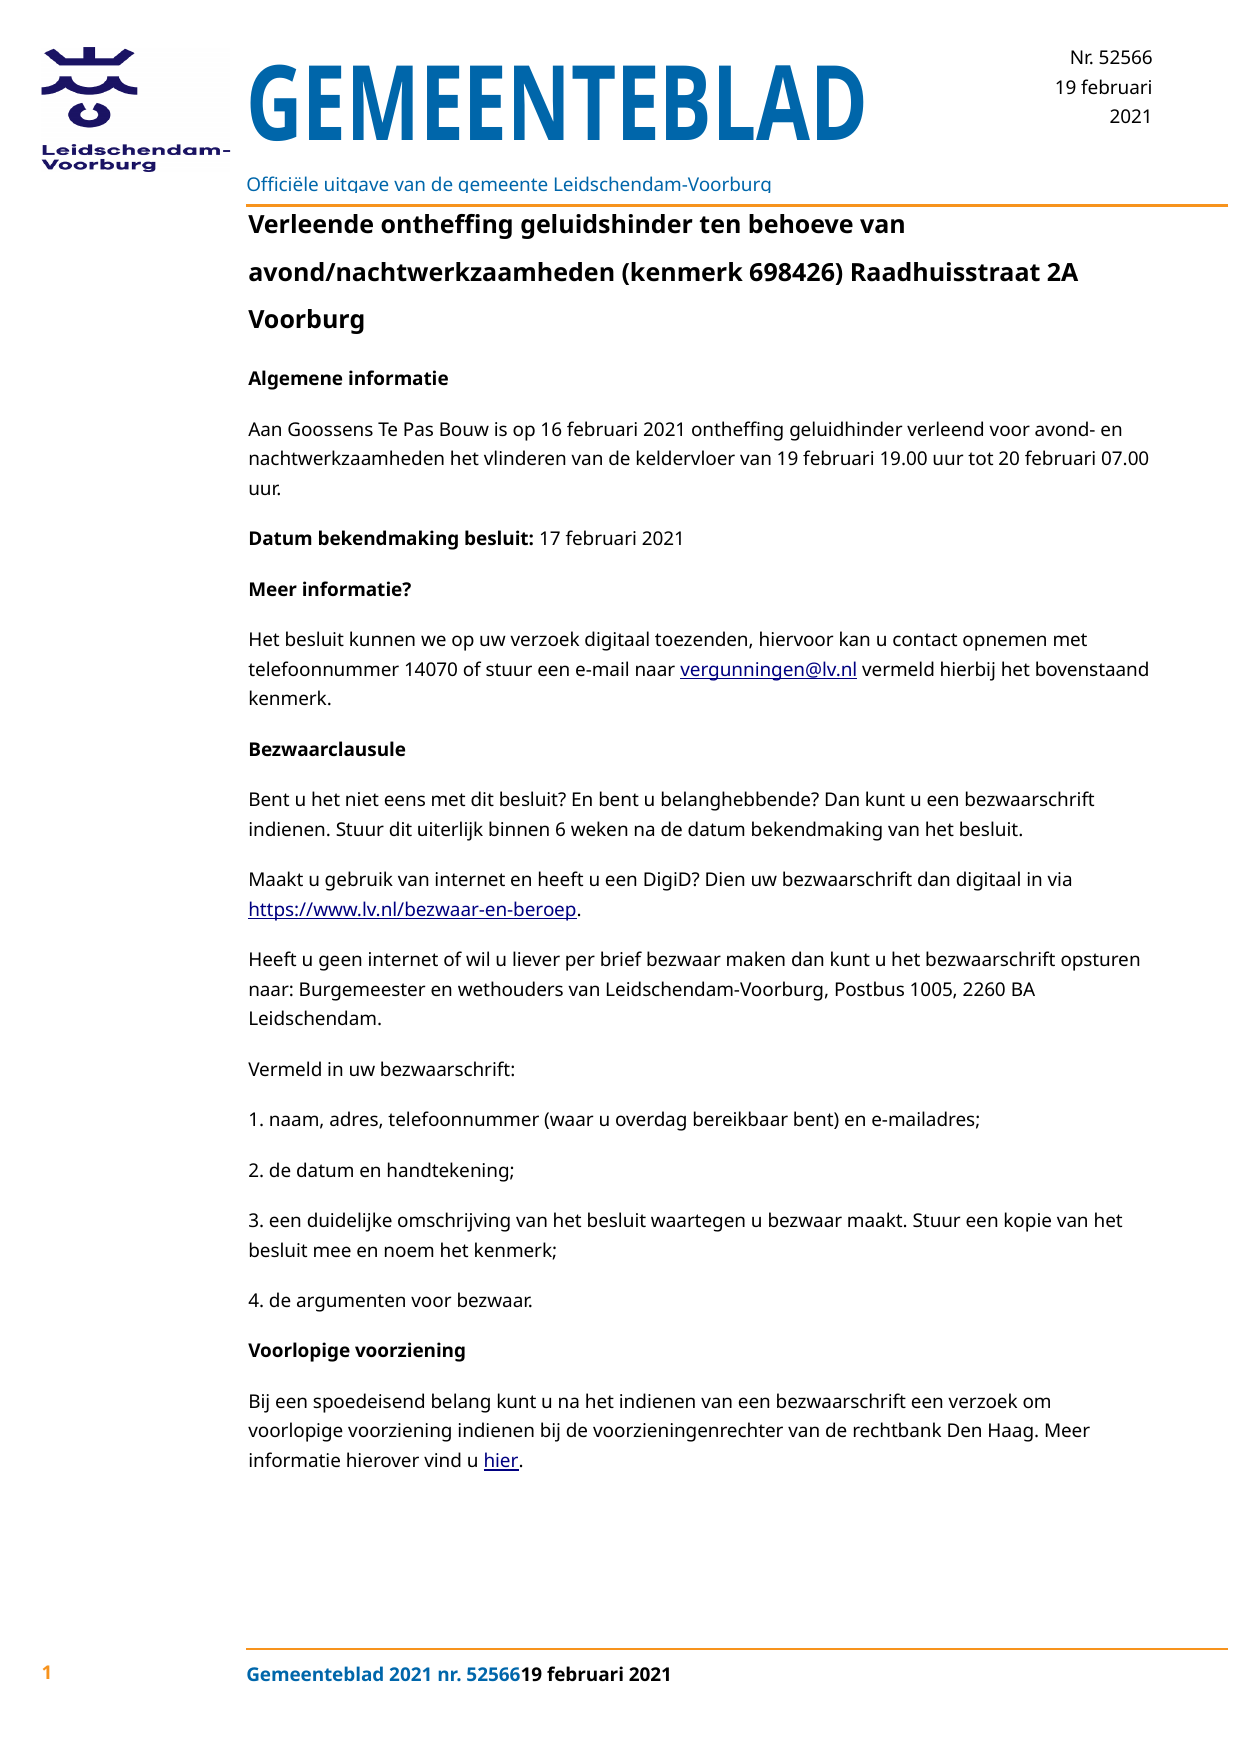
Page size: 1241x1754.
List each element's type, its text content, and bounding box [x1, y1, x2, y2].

text 2. de datum en handtekening; [248, 1157, 1152, 1182]
text Bent u het niet eens met dit besluit? En bent u belanghebbende? Dan kunt u een bezwaarschrift indienen. Stuur dit uiterlijk binnen 6 weken na de datum bekendmaking van het besluit. [248, 786, 1152, 842]
text Maakt u gebruik van internet en heeft u een DigiD? Dien uw bezwaarschrift dan digitaal in via https://www.lv.nl/bezwaar-en-beroep. [248, 866, 1152, 922]
text 3. een duidelijke omschrijving van het besluit waartegen u bezwaar maakt. Stuur een kopie van het besluit mee en noem het kenmerk; [248, 1207, 1152, 1262]
text Meer informatie? [248, 576, 1152, 602]
text 4. de argumenten voor bezwaar. [248, 1287, 1152, 1313]
text Bij een spoedeisend belang kunt u na het indienen van een bezwaarschrift een verzoek om voorlopige voorziening indienen bij de voorzieningenrechter van de rechtbank Den Haag. Meer informatie hierover vind u hier. [248, 1388, 1152, 1473]
text 1. naam, adres, telefoonnummer (waar u overdag bereikbaar bent) en e-mailadres; [248, 1106, 1152, 1132]
text Bezwaarclausule [248, 736, 1152, 762]
picture [41, 47, 231, 172]
text Voorlopige voorziening [248, 1338, 1152, 1363]
text Aan Goossens Te Pas Bouw is op 16 februari 2021 ontheffing geluidhinder verleend voor avond- en nachtwerkzaamheden het vlinderen van de keldervloer van 19 februari 19.00 uur tot 20 februari 07.00 uur. [248, 416, 1152, 501]
text Verleende ontheffing geluidshinder ten behoeve van avond/nachtwerkzaamheden (kenmerk 698426) Raadhuisstraat 2A Voorburg [248, 207, 1152, 336]
text Heeft u geen internet of wil u liever per brief bezwaar maken dan kunt u het bezwaarschrift opsturen naar: Burgemeester en wethouders van Leidschendam-Voorburg, Postbus 1005, 2260 BA Leidschendam. [248, 946, 1152, 1031]
text Datum bekendmaking besluit: 17 februari 2021 [248, 526, 1152, 551]
text Vermeld in uw bezwaarschrift: [248, 1056, 1152, 1082]
text Het besluit kunnen we op uw verzoek digitaal toezenden, hiervoor kan u contact opnemen met telefoonnummer 14070 of stuur een e-mail naar vergunningen@lv.nl vermeld hierbij het bovenstaand kenmerk. [248, 626, 1152, 711]
text Algemene informatie [248, 366, 1152, 391]
